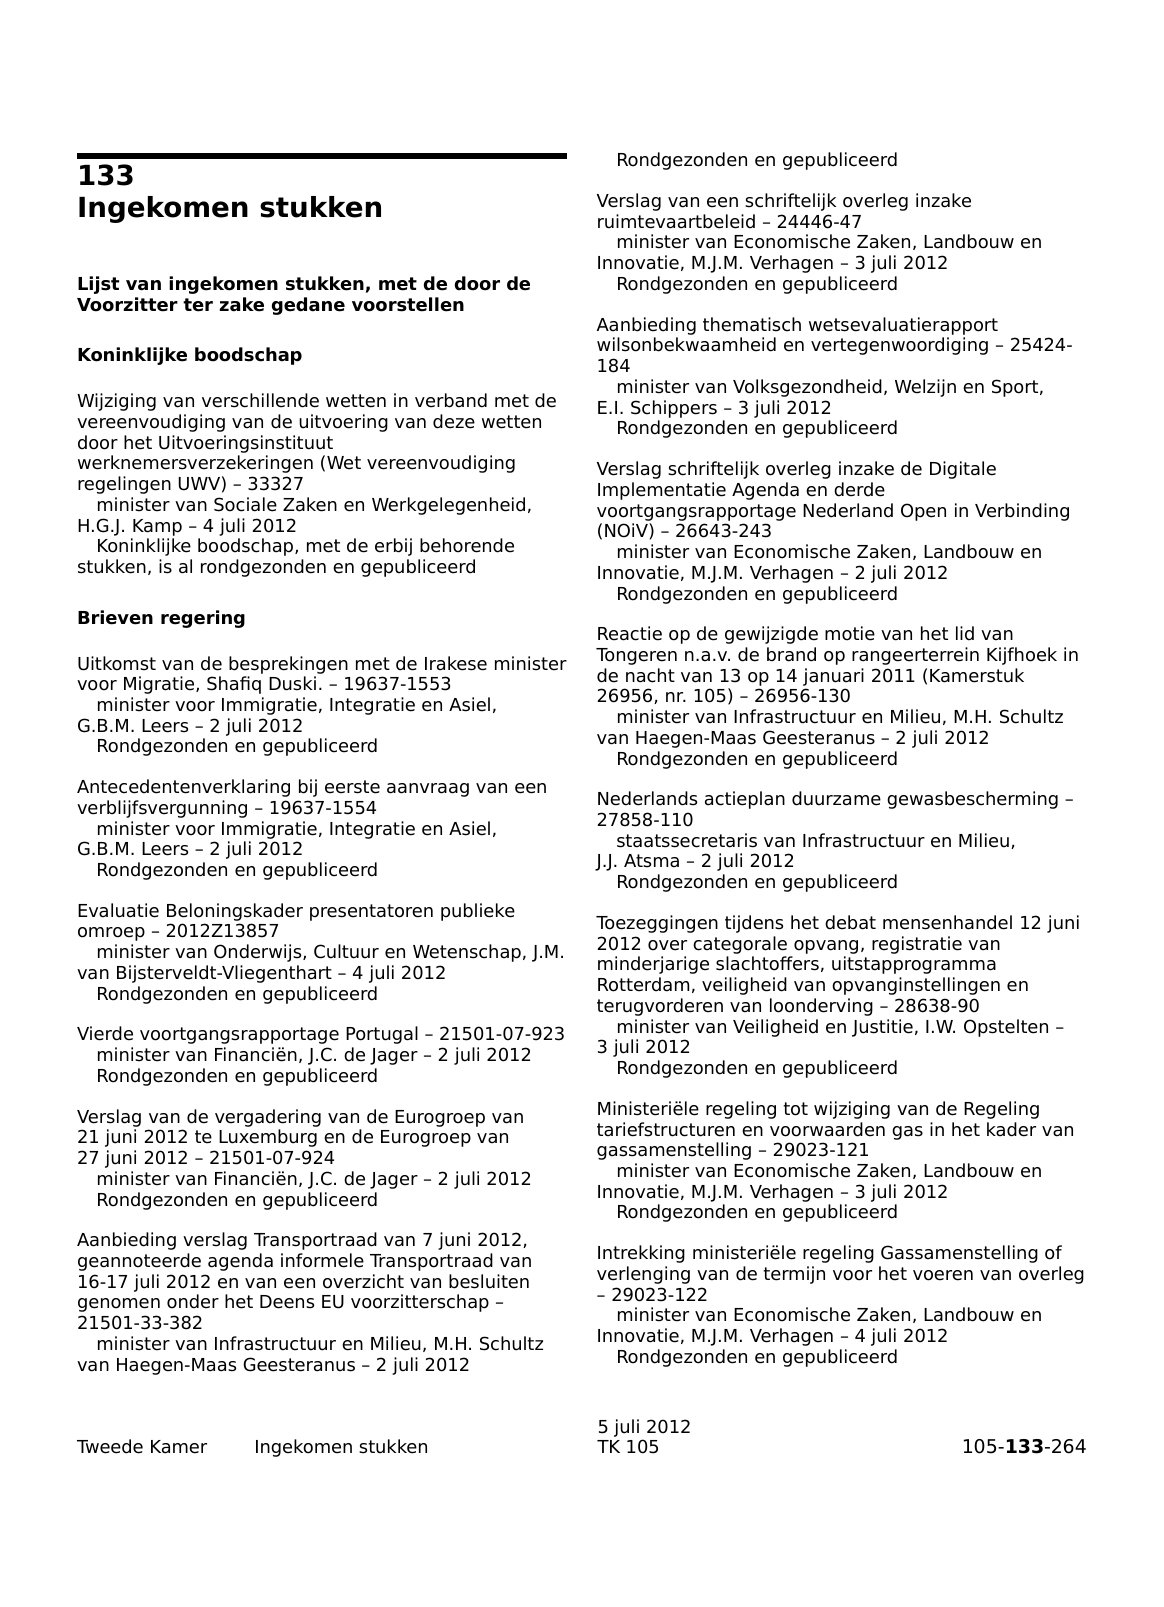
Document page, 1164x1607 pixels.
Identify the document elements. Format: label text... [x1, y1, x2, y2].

text Rondgezonden en gepubliceerd [596, 274, 1087, 294]
text Rondgezonden en gepubliceerd [596, 583, 1087, 604]
text minister van Volksgezondheid, Welzijn en Sport, E.I. Schippers – 3 juli 2012 [596, 377, 1087, 418]
text Rondgezonden en gepubliceerd [77, 983, 567, 1004]
text Intrekking ministeriële regeling Gassamenstelling of verlenging van de termijn voor het voeren van overleg – 29023-122 [596, 1243, 1087, 1305]
text Rondgezonden en gepubliceerd [596, 872, 1087, 893]
text minister van Infrastructuur en Milieu, M.H. Schultz van Haegen-Maas Geesteranus – 2 juli 2012 [77, 1334, 567, 1375]
text Rondgezonden en gepubliceerd [77, 860, 567, 881]
text Koninklijke boodschap, met de erbij behorende stukken, is al rondgezonden en gepubliceerd [77, 536, 567, 578]
text minister van Economische Zaken, Landbouw en Innovatie, M.J.M. Verhagen – 4 juli 2012 [596, 1305, 1087, 1347]
subtitle Koninklijke boodschap [77, 345, 567, 366]
text Rondgezonden en gepubliceerd [596, 1058, 1087, 1079]
text Rondgezonden en gepubliceerd [77, 736, 567, 757]
text Verslag schriftelijk overleg inzake de Digitale Implementatie Agenda en derde voortgangsrapportage Nederland Open in Verbinding (NOiV) – 26643-243 [596, 459, 1087, 542]
text minister voor Immigratie, Integratie en Asiel, G.B.M. Leers – 2 juli 2012 [77, 818, 567, 860]
text minister van Economische Zaken, Landbouw en Innovatie, M.J.M. Verhagen – 3 juli 2012 [596, 1161, 1087, 1202]
text Vierde voortgangsrapportage Portugal – 21501-07-923 [77, 1024, 567, 1045]
text minister van Economische Zaken, Landbouw en Innovatie, M.J.M. Verhagen – 2 juli 2012 [596, 542, 1087, 583]
text Uitkomst van de besprekingen met de Irakese minister voor Migratie, Shafiq Duski. – 19637-1553 [77, 653, 567, 695]
text minister van Financiën, J.C. de Jager – 2 juli 2012 [77, 1169, 567, 1189]
text minister van Infrastructuur en Milieu, M.H. Schultz van Haegen-Maas Geesteranus – 2 juli 2012 [596, 707, 1087, 748]
text Antecedentenverklaring bij eerste aanvraag van een verblijfsvergunning – 19637-1554 [77, 777, 567, 818]
text Rondgezonden en gepubliceerd [596, 1347, 1087, 1367]
text minister van Onderwijs, Cultuur en Wetenschap, J.M. van Bijsterveldt-Vliegenthart – 4 juli 2012 [77, 942, 567, 983]
title 133 Ingekomen stukken [77, 159, 567, 224]
text Aanbieding verslag Transportraad van 7 juni 2012, geannoteerde agenda informele Transportraad van 16-17 juli 2012 en van een overzicht van besluiten genomen onder het Deens EU voorzitterschap – 21501-33-382 [77, 1230, 567, 1334]
text Wijziging van verschillende wetten in verband met de vereenvoudiging van de uitvoering van deze wetten door het Uitvoeringsinstituut werknemersverzekeringen (Wet vereenvoudiging regelingen UWV) – 33327 [77, 391, 567, 495]
text Toezeggingen tijdens het debat mensenhandel 12 juni 2012 over categorale opvang, registratie van minderjarige slachtoffers, uitstapprogramma Rotterdam, veiligheid van opvanginstellingen en terugvorderen van loonderving – 28638-90 [596, 913, 1087, 1016]
text Rondgezonden en gepubliceerd [596, 150, 1087, 171]
text minister van Veiligheid en Justitie, I.W. Opstelten – 3 juli 2012 [596, 1016, 1087, 1058]
text staatssecretaris van Infrastructuur en Milieu, J.J. Atsma – 2 juli 2012 [596, 831, 1087, 872]
text Verslag van de vergadering van de Eurogroep van 21 juni 2012 te Luxemburg en de Eurogroep van 27 juni 2012 – 21501-07-924 [77, 1106, 567, 1169]
text Verslag van een schriftelijk overleg inzake ruimtevaartbeleid – 24446-47 [596, 191, 1087, 232]
text minister voor Immigratie, Integratie en Asiel, G.B.M. Leers – 2 juli 2012 [77, 695, 567, 736]
text Rondgezonden en gepubliceerd [596, 1202, 1087, 1223]
text Reactie op de gewijzigde motie van het lid van Tongeren n.a.v. de brand op rangeerterrein Kijfhoek in de nacht van 13 op 14 januari 2011 (Kamerstuk 26956, nr. 105) – 26956-130 [596, 624, 1087, 707]
text minister van Economische Zaken, Landbouw en Innovatie, M.J.M. Verhagen – 3 juli 2012 [596, 232, 1087, 274]
subtitle Lijst van ingekomen stukken, met de door de Voorzitter ter zake gedane voorstellen [77, 274, 567, 315]
text Nederlands actieplan duurzame gewasbescherming – 27858-110 [596, 789, 1087, 831]
text Rondgezonden en gepubliceerd [77, 1189, 567, 1210]
text Rondgezonden en gepubliceerd [596, 418, 1087, 439]
text minister van Financiën, J.C. de Jager – 2 juli 2012 [77, 1045, 567, 1066]
subtitle Brieven regering [77, 608, 567, 628]
text Rondgezonden en gepubliceerd [596, 748, 1087, 769]
text Ministeriële regeling tot wijziging van de Regeling tariefstructuren en voorwaarden gas in het kader van gassamenstelling – 29023-121 [596, 1099, 1087, 1161]
text minister van Sociale Zaken en Werkgelegenheid, H.G.J. Kamp – 4 juli 2012 [77, 495, 567, 536]
text Evaluatie Beloningskader presentatoren publieke omroep – 2012Z13857 [77, 901, 567, 942]
text Aanbieding thematisch wetsevaluatierapport wilsonbekwaamheid en vertegenwoordiging – 25424-184 [596, 314, 1087, 377]
text Rondgezonden en gepubliceerd [77, 1066, 567, 1086]
